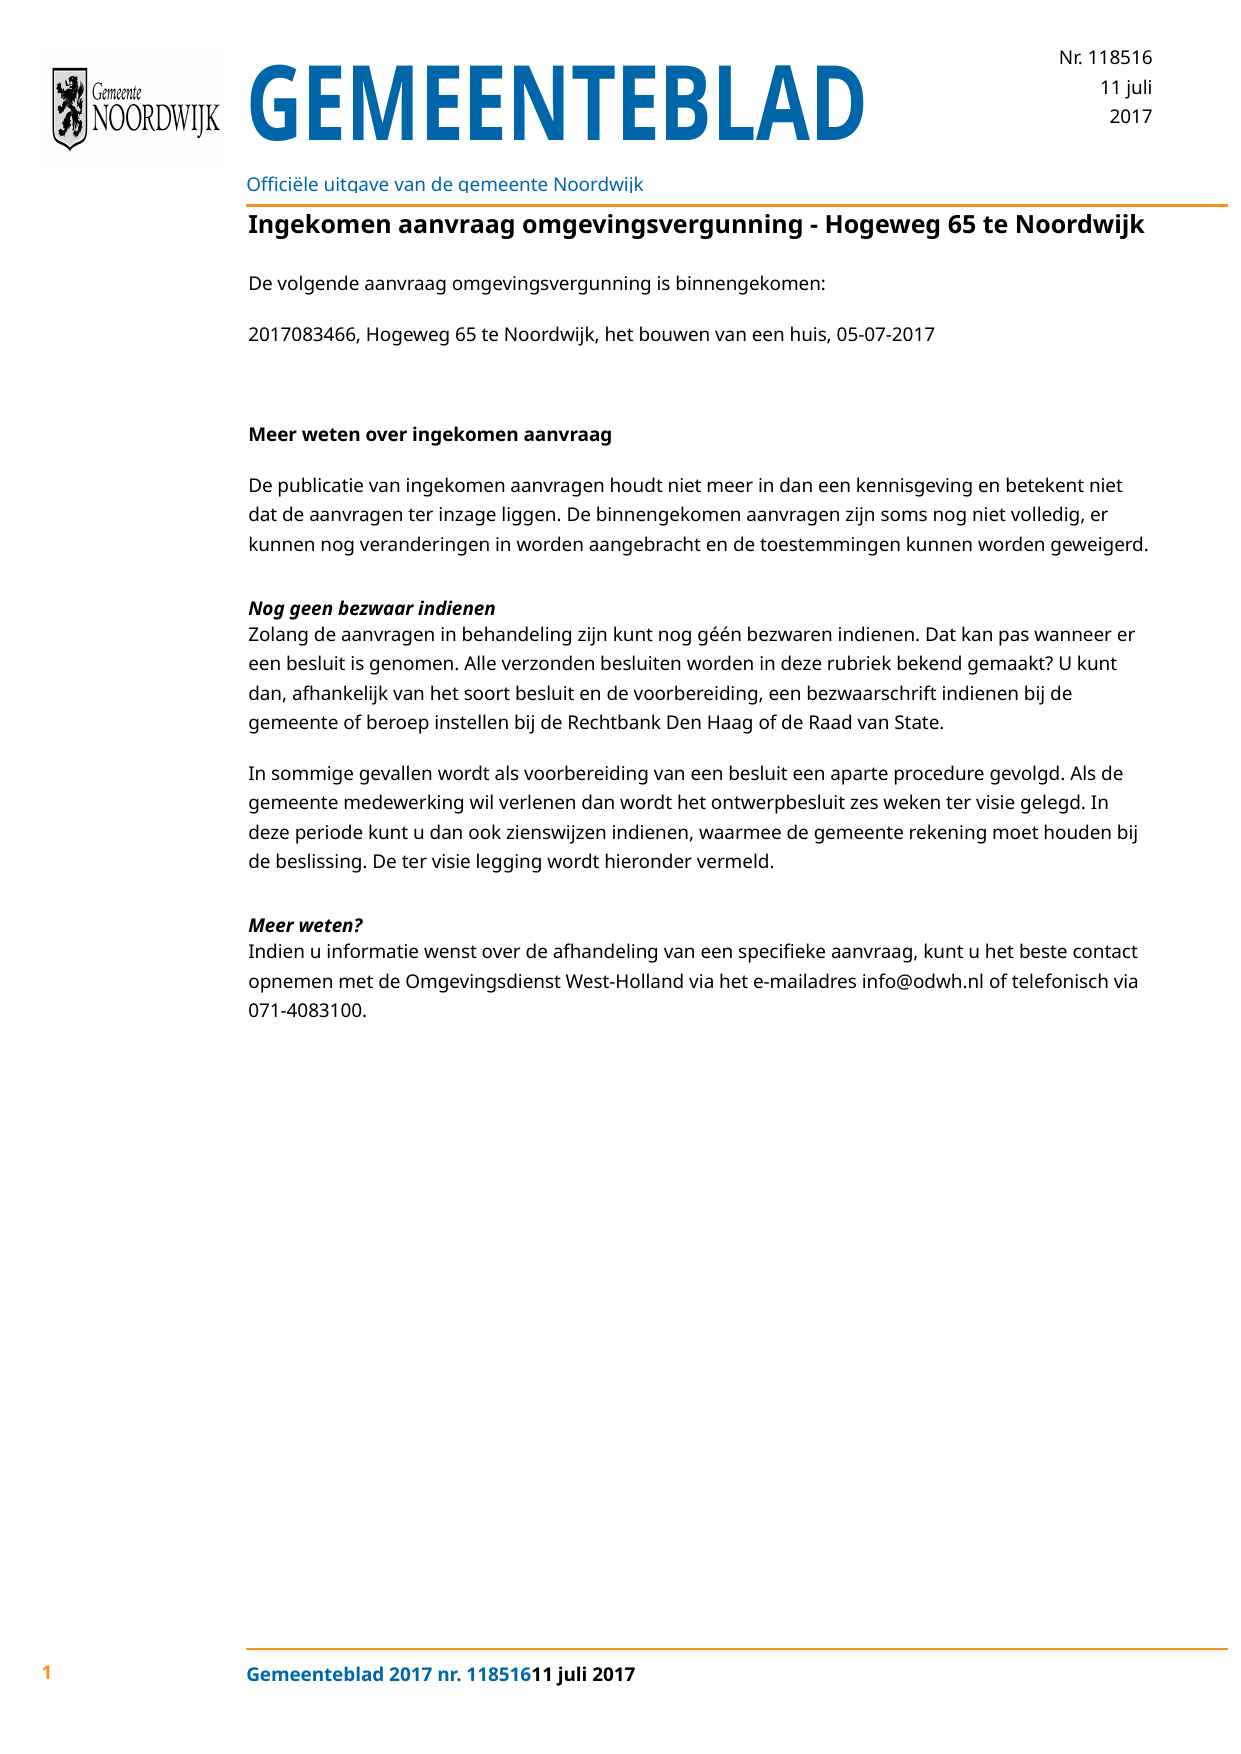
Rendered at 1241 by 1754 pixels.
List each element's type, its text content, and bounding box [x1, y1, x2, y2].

text De publicatie van ingekomen aanvragen houdt niet meer in dan een kennisgeving en betekent niet dat de aanvragen ter inzage liggen. De binnengekomen aanvragen zijn soms nog niet volledig, er kunnen nog veranderingen in worden aangebracht en de toestemmingen kunnen worden geweigerd. [248, 472, 1152, 557]
text Indien u informatie wenst over de afhandeling van een specifieke aanvraag, kunt u het beste contact opnemen met de Omgevingsdienst West-Holland via het e-mailadres info@odwh.nl of telefonisch via 071-4083100. [248, 938, 1152, 1023]
text Meer weten over ingekomen aanvraag [248, 422, 1152, 447]
text De volgende aanvraag omgevingsvergunning is binnengekomen: [248, 270, 1152, 296]
text In sommige gevallen wordt als voorbereiding van een besluit een aparte procedure gevolgd. Als de gemeente medewerking wil verlenen dan wordt het ontwerpbesluit zes weken ter visie gelegd. In deze periode kunt u dan ook zienswijzen indienen, waarmee de gemeente rekening moet houden bij de beslissing. De ter visie legging wordt hieronder vermeld. [248, 760, 1152, 874]
picture [41, 47, 231, 172]
text 2017083466, Hogeweg 65 te Noordwijk, het bouwen van een huis, 05-07-2017 [248, 321, 1152, 346]
text Nog geen bezwaar indienen [248, 595, 1152, 621]
text Zolang de aanvragen in behandeling zijn kunt nog géén bezwaren indienen. Dat kan pas wanneer er een besluit is genomen. Alle verzonden besluiten worden in deze rubriek bekend gemaakt? U kunt dan, afhankelijk van het soort besluit en de voorbereiding, een bezwaarschrift indienen bij de gemeente of beroep instellen bij de Rechtbank Den Haag of de Raad van State. [248, 621, 1152, 735]
text Ingekomen aanvraag omgevingsvergunning - Hogeweg 65 te Noordwijk [248, 207, 1152, 241]
text Meer weten? [248, 913, 1152, 938]
